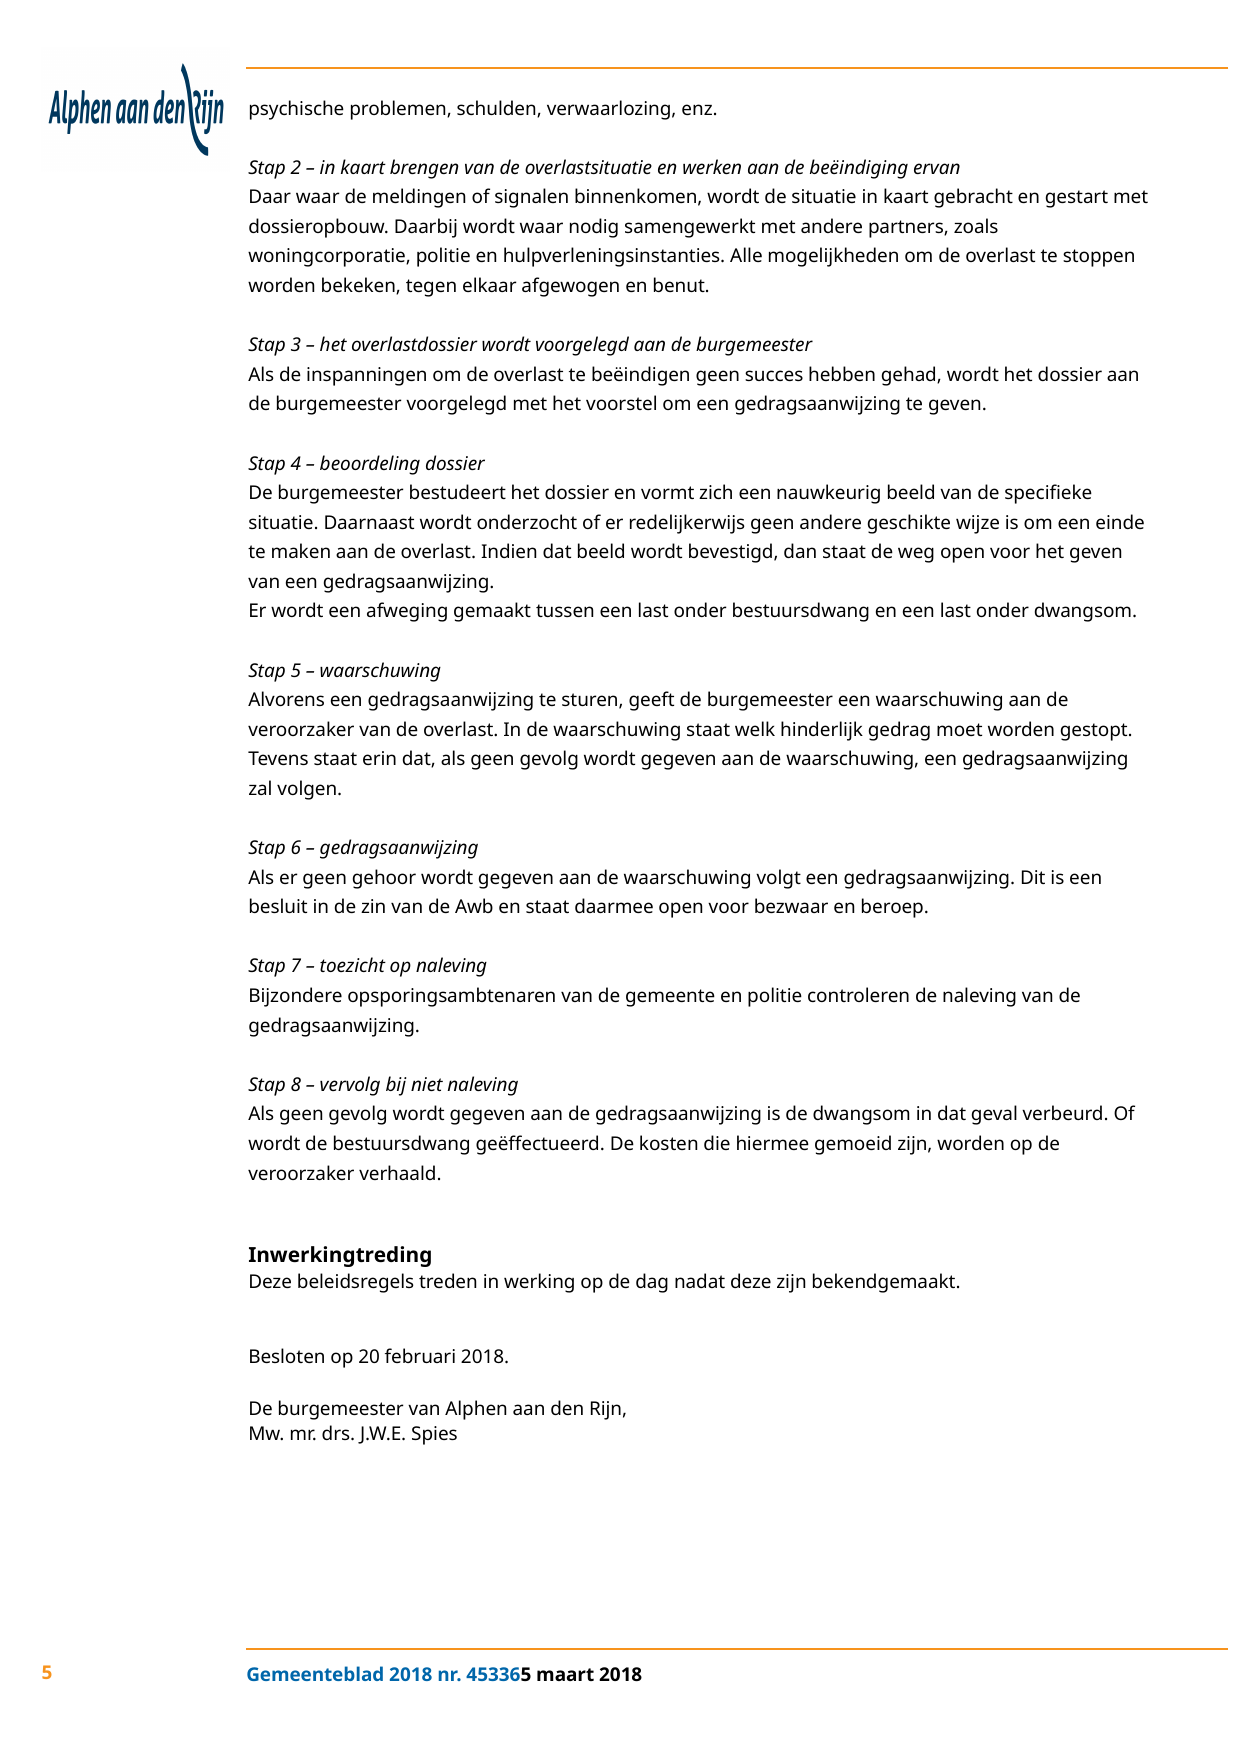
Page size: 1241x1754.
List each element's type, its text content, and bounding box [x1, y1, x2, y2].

picture [41, 47, 231, 172]
text Besloten op 20 februari 2018. [248, 1343, 1152, 1369]
text De burgemeester van Alphen aan den Rijn, [248, 1395, 1152, 1421]
text Stap 5 – waarschuwing [248, 657, 1152, 683]
text Als er geen gehoor wordt gegeven aan de waarschuwing volgt een gedragsaanwijzing. Dit is een besluit in de zin van de Awb en staat daarmee open voor bezwaar en beroep. [248, 864, 1152, 919]
text Stap 7 – toezicht op naleving [248, 953, 1152, 978]
text psychische problemen, schulden, verwaarlozing, enz. [248, 95, 1152, 121]
text De burgemeester bestudeert het dossier en vormt zich een nauwkeurig beeld van de specifieke situatie. Daarnaast wordt onderzocht of er redelijkerwijs geen andere geschikte wijze is om een einde te maken aan de overlast. Indien dat beeld wordt bevestigd, dan staat de weg open voor het geven van een gedragsaanwijzing. [248, 479, 1152, 594]
text Inwerkingtreding [248, 1240, 1152, 1268]
text Mw. mr. drs. J.W.E. Spies [248, 1421, 1152, 1446]
text Alvorens een gedragsaanwijzing te sturen, geeft de burgemeester een waarschuwing aan de veroorzaker van de overlast. In de waarschuwing staat welk hinderlijk gedrag moet worden gestopt. Tevens staat erin dat, als geen gevolg wordt gegeven aan de waarschuwing, een gedragsaanwijzing zal volgen. [248, 686, 1152, 801]
text Als de inspanningen om de overlast te beëindigen geen succes hebben gehad, wordt het dossier aan de burgemeester voorgelegd met het voorstel om een gedragsaanwijzing te geven. [248, 361, 1152, 416]
text Stap 3 – het overlastdossier wordt voorgelegd aan de burgemeester [248, 331, 1152, 357]
text Stap 8 – vervolg bij niet naleving [248, 1071, 1152, 1097]
text Stap 6 – gedragsaanwijzing [248, 834, 1152, 860]
text Er wordt een afweging gemaakt tussen een last onder bestuursdwang en een last onder dwangsom. [248, 598, 1152, 623]
text Daar waar de meldingen of signalen binnenkomen, wordt de situatie in kaart gebracht en gestart met dossieropbouw. Daarbij wordt waar nodig samengewerkt met andere partners, zoals woningcorporatie, politie en hulpverleningsinstanties. Alle mogelijkheden om de overlast te stoppen worden bekeken, tegen elkaar afgewogen en benut. [248, 183, 1152, 298]
text Stap 2 – in kaart brengen van de overlastsituatie en werken aan de beëindiging ervan [248, 154, 1152, 180]
text Bijzondere opsporingsambtenaren van de gemeente en politie controleren de naleving van de gedragsaanwijzing. [248, 982, 1152, 1038]
text Stap 4 – beoordeling dossier [248, 450, 1152, 476]
text Deze beleidsregels treden in werking op de dag nadat deze zijn bekendgemaakt. [248, 1268, 1152, 1294]
text Als geen gevolg wordt gegeven aan de gedragsaanwijzing is de dwangsom in dat geval verbeurd. Of wordt de bestuursdwang geëffectueerd. De kosten die hiermee gemoeid zijn, worden op de veroorzaker verhaald. [248, 1101, 1152, 1186]
